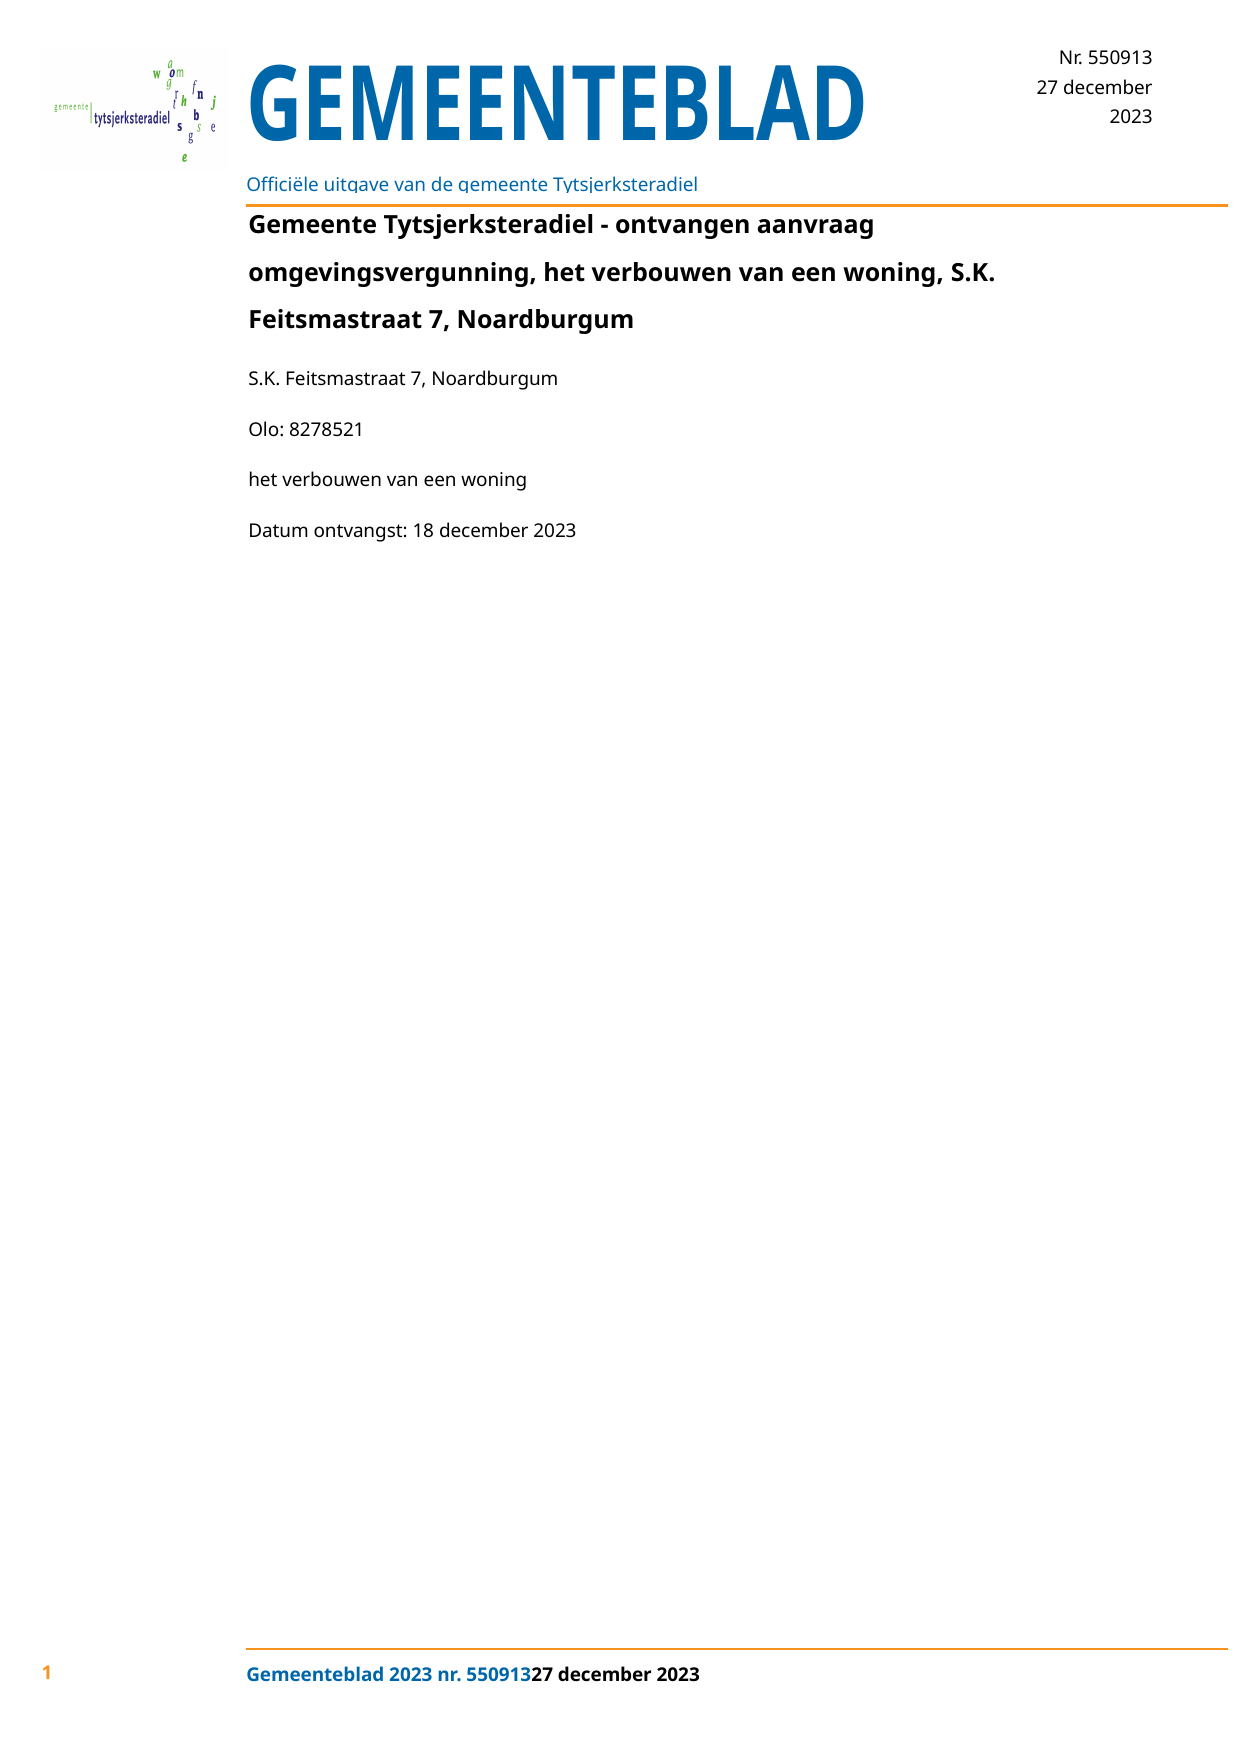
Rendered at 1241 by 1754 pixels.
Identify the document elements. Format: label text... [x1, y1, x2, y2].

picture [41, 47, 231, 172]
text Gemeente Tytsjerksteradiel - ontvangen aanvraag omgevingsvergunning, het verbouwen van een woning, S.K. Feitsmastraat 7, Noardburgum [248, 207, 1152, 336]
text S.K. Feitsmastraat 7, Noardburgum [248, 366, 1152, 391]
text het verbouwen van een woning [248, 466, 1152, 492]
text Datum ontvangst: 18 december 2023 [248, 517, 1152, 542]
text Olo: 8278521 [248, 416, 1152, 442]
